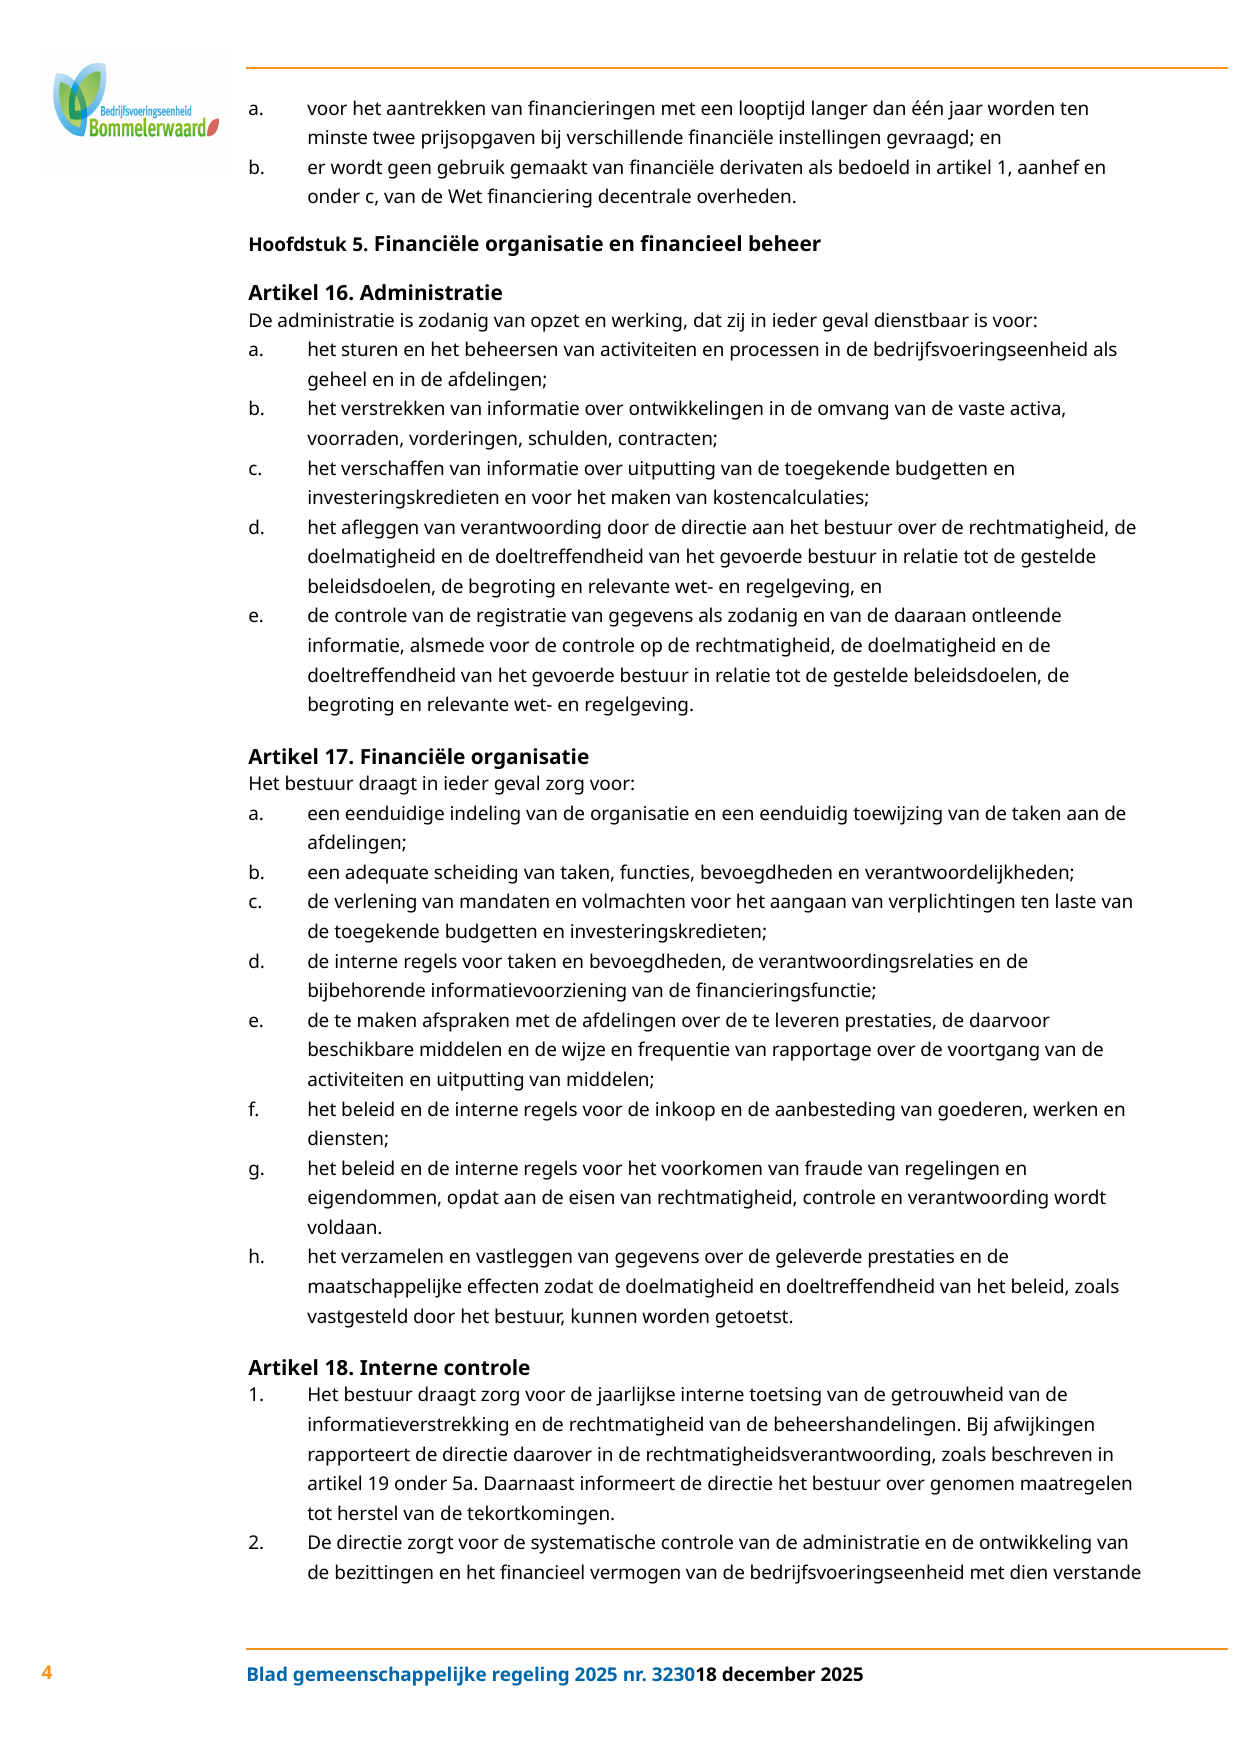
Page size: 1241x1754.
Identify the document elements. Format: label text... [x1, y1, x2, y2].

list De directie zorgt voor de systematische controle van de administratie en de ontwikkeling van de bezittingen en het financieel vermogen van de bedrijfsvoeringseenheid met dien verstande [248, 1529, 1152, 1585]
list de verlening van mandaten en volmachten voor het aangaan van verplichtingen ten laste van de toegekende budgetten en investeringskredieten; [248, 889, 1152, 944]
list een eenduidige indeling van de organisatie en een eenduidig toewijzing van de taken aan de afdelingen; [248, 800, 1152, 855]
list het verzamelen en vastleggen van gegevens over de geleverde prestaties en de maatschappelijke effecten zodat de doelmatigheid en doeltreffendheid van het beleid, zoals vastgesteld door het bestuur, kunnen worden getoetst. [248, 1244, 1152, 1328]
list het verstrekken van informatie over ontwikkelingen in de omvang van de vaste activa, voorraden, vorderingen, schulden, contracten; [248, 396, 1152, 451]
list het beleid en de interne regels voor het voorkomen van fraude van regelingen en eigendommen, opdat aan de eisen van rechtmatigheid, controle en verantwoording wordt voldaan. [248, 1155, 1152, 1240]
list voor het aantrekken van financieringen met een looptijd langer dan één jaar worden ten minste twee prijsopgaven bij verschillende financiële instellingen gevraagd; en [248, 95, 1152, 150]
text Het bestuur draagt in ieder geval zorg voor: [248, 770, 1152, 796]
list het sturen en het beheersen van activiteiten en processen in de bedrijfsvoeringseenheid als geheel en in de afdelingen; [248, 336, 1152, 392]
list er wordt geen gebruik gemaakt van financiële derivaten als bedoeld in artikel 1, aanhef en onder c, van de Wet financiering decentrale overheden. [248, 154, 1152, 209]
list de interne regels voor taken en bevoegdheden, de verantwoordingsrelaties en de bijbehorende informatievoorziening van de financieringsfunctie; [248, 948, 1152, 1003]
text Artikel 18. Interne controle [248, 1353, 1152, 1382]
text Artikel 16. Administratie [248, 278, 1152, 307]
list het afleggen van verantwoording door de directie aan het bestuur over de rechtmatigheid, de doelmatigheid en de doeltreffendheid van het gevoerde bestuur in relatie tot de gestelde beleidsdoelen, de begroting en relevante wet- en regelgeving, en [248, 514, 1152, 599]
text De administratie is zodanig van opzet en werking, dat zij in ieder geval dienstbaar is voor: [248, 307, 1152, 333]
text Artikel 17. Financiële organisatie [248, 742, 1152, 770]
list Het bestuur draagt zorg voor de jaarlijkse interne toetsing van de getrouwheid van de informatieverstrekking en de rechtmatigheid van de beheershandelingen. Bij afwijkingen rapporteert de directie daarover in de rechtmatigheidsverantwoording, zoals beschreven in artikel 19 onder 5a. Daarnaast informeert de directie het bestuur over genomen maatregelen tot herstel van de tekortkomingen. [248, 1382, 1152, 1526]
list het verschaffen van informatie over uitputting van de toegekende budgetten en investeringskredieten en voor het maken van kostencalculaties; [248, 455, 1152, 510]
list de te maken afspraken met de afdelingen over de te leveren prestaties, de daarvoor beschikbare middelen en de wijze en frequentie van rapportage over de voortgang van de activiteiten en uitputting van middelen; [248, 1007, 1152, 1092]
picture [41, 47, 231, 172]
text Hoofdstuk 5. Financiële organisatie en financieel beheer [248, 229, 1152, 258]
list het beleid en de interne regels voor de inkoop en de aanbesteding van goederen, werken en diensten; [248, 1096, 1152, 1151]
list een adequate scheiding van taken, functies, bevoegdheden en verantwoordelijkheden; [248, 859, 1152, 885]
list de controle van de registratie van gegevens als zodanig en van de daaraan ontleende informatie, alsmede voor de controle op de rechtmatigheid, de doelmatigheid en de doeltreffendheid van het gevoerde bestuur in relatie tot de gestelde beleidsdoelen, de begroting en relevante wet- en regelgeving. [248, 603, 1152, 717]
